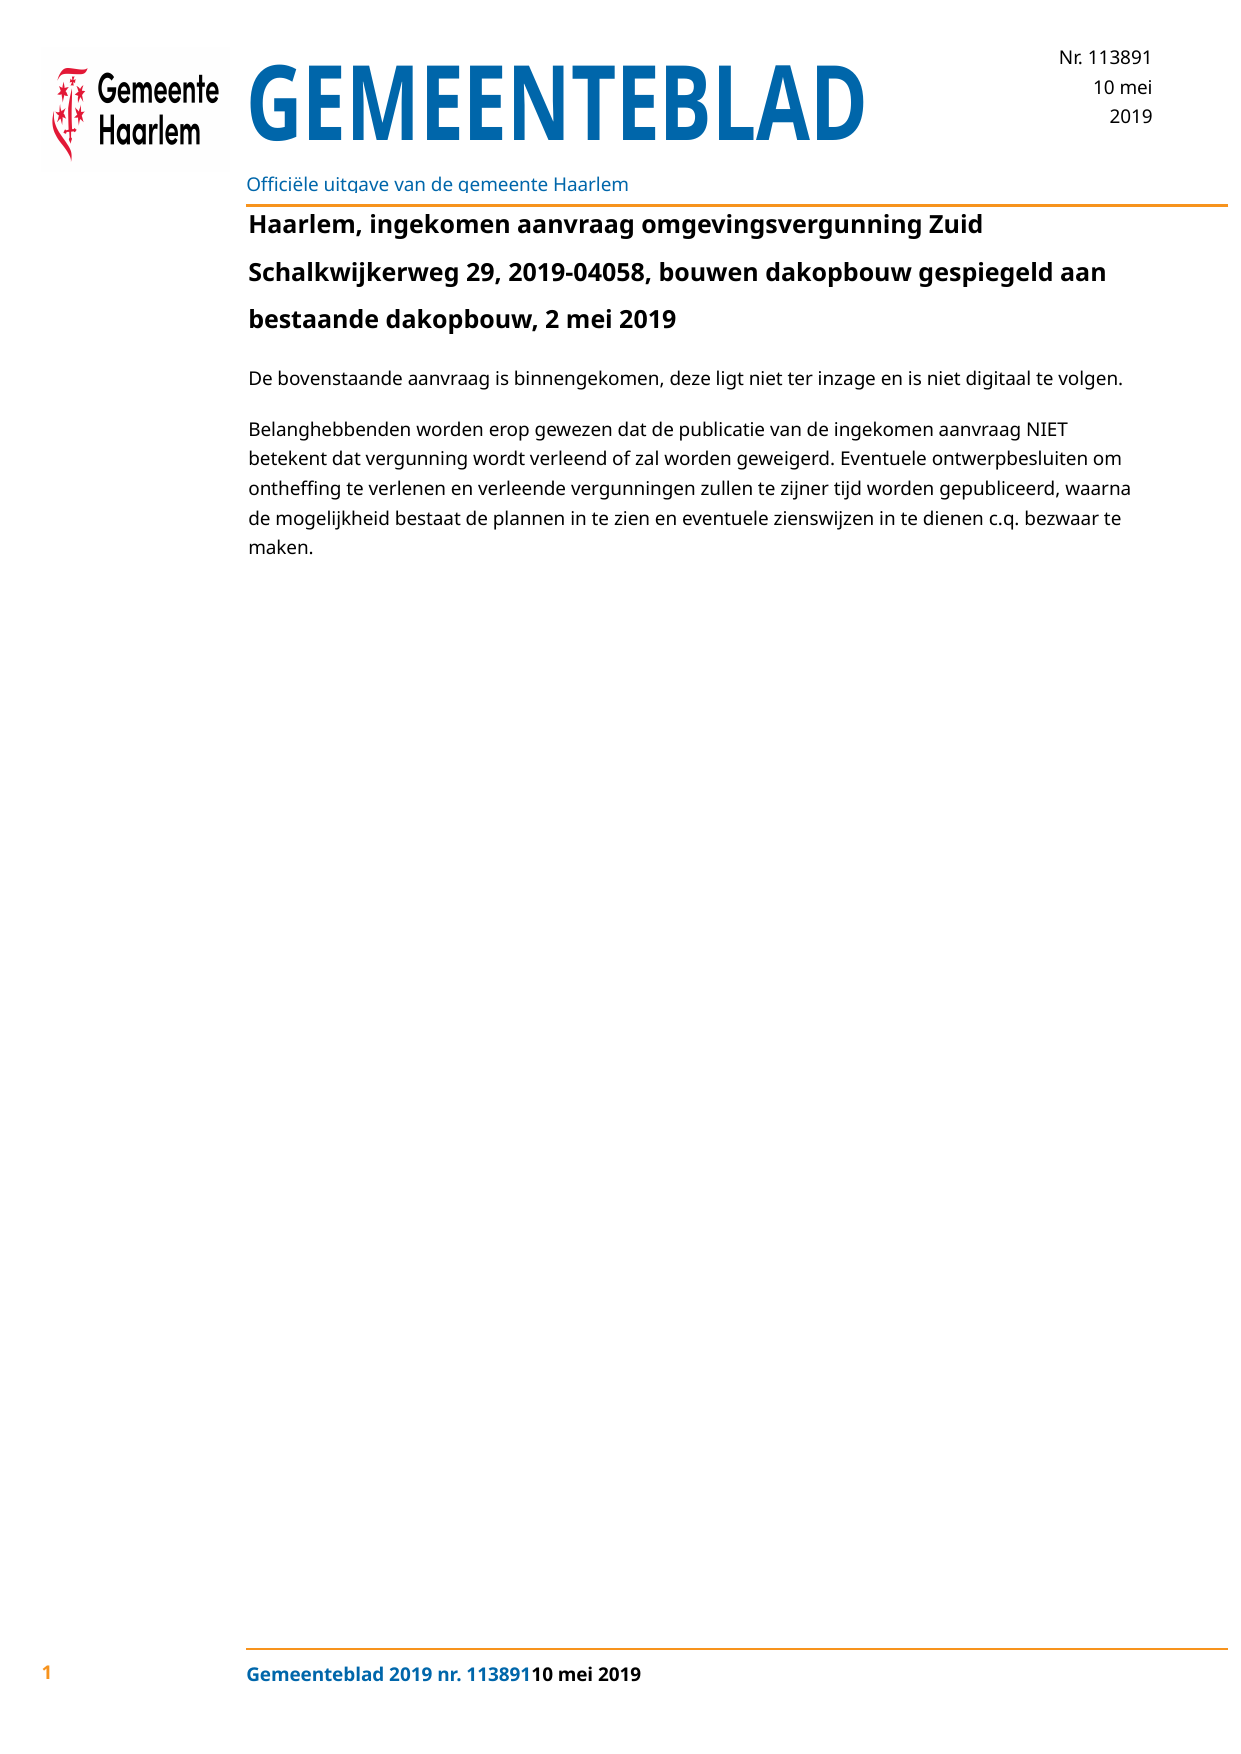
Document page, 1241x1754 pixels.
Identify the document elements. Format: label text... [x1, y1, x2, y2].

text Haarlem, ingekomen aanvraag omgevingsvergunning Zuid Schalkwijkerweg 29, 2019-04058, bouwen dakopbouw gespiegeld aan bestaande dakopbouw, 2 mei 2019 [248, 207, 1152, 336]
text Belanghebbenden worden erop gewezen dat de publicatie van de ingekomen aanvraag NIET betekent dat vergunning wordt verleend of zal worden geweigerd. Eventuele ontwerpbesluiten om ontheffing te verlenen en verleende vergunningen zullen te zijner tijd worden gepubliceerd, waarna de mogelijkheid bestaat de plannen in te zien en eventuele zienswijzen in te dienen c.q. bezwaar te maken. [248, 416, 1152, 560]
text De bovenstaande aanvraag is binnengekomen, deze ligt niet ter inzage en is niet digitaal te volgen. [248, 366, 1152, 391]
picture [41, 47, 231, 172]
